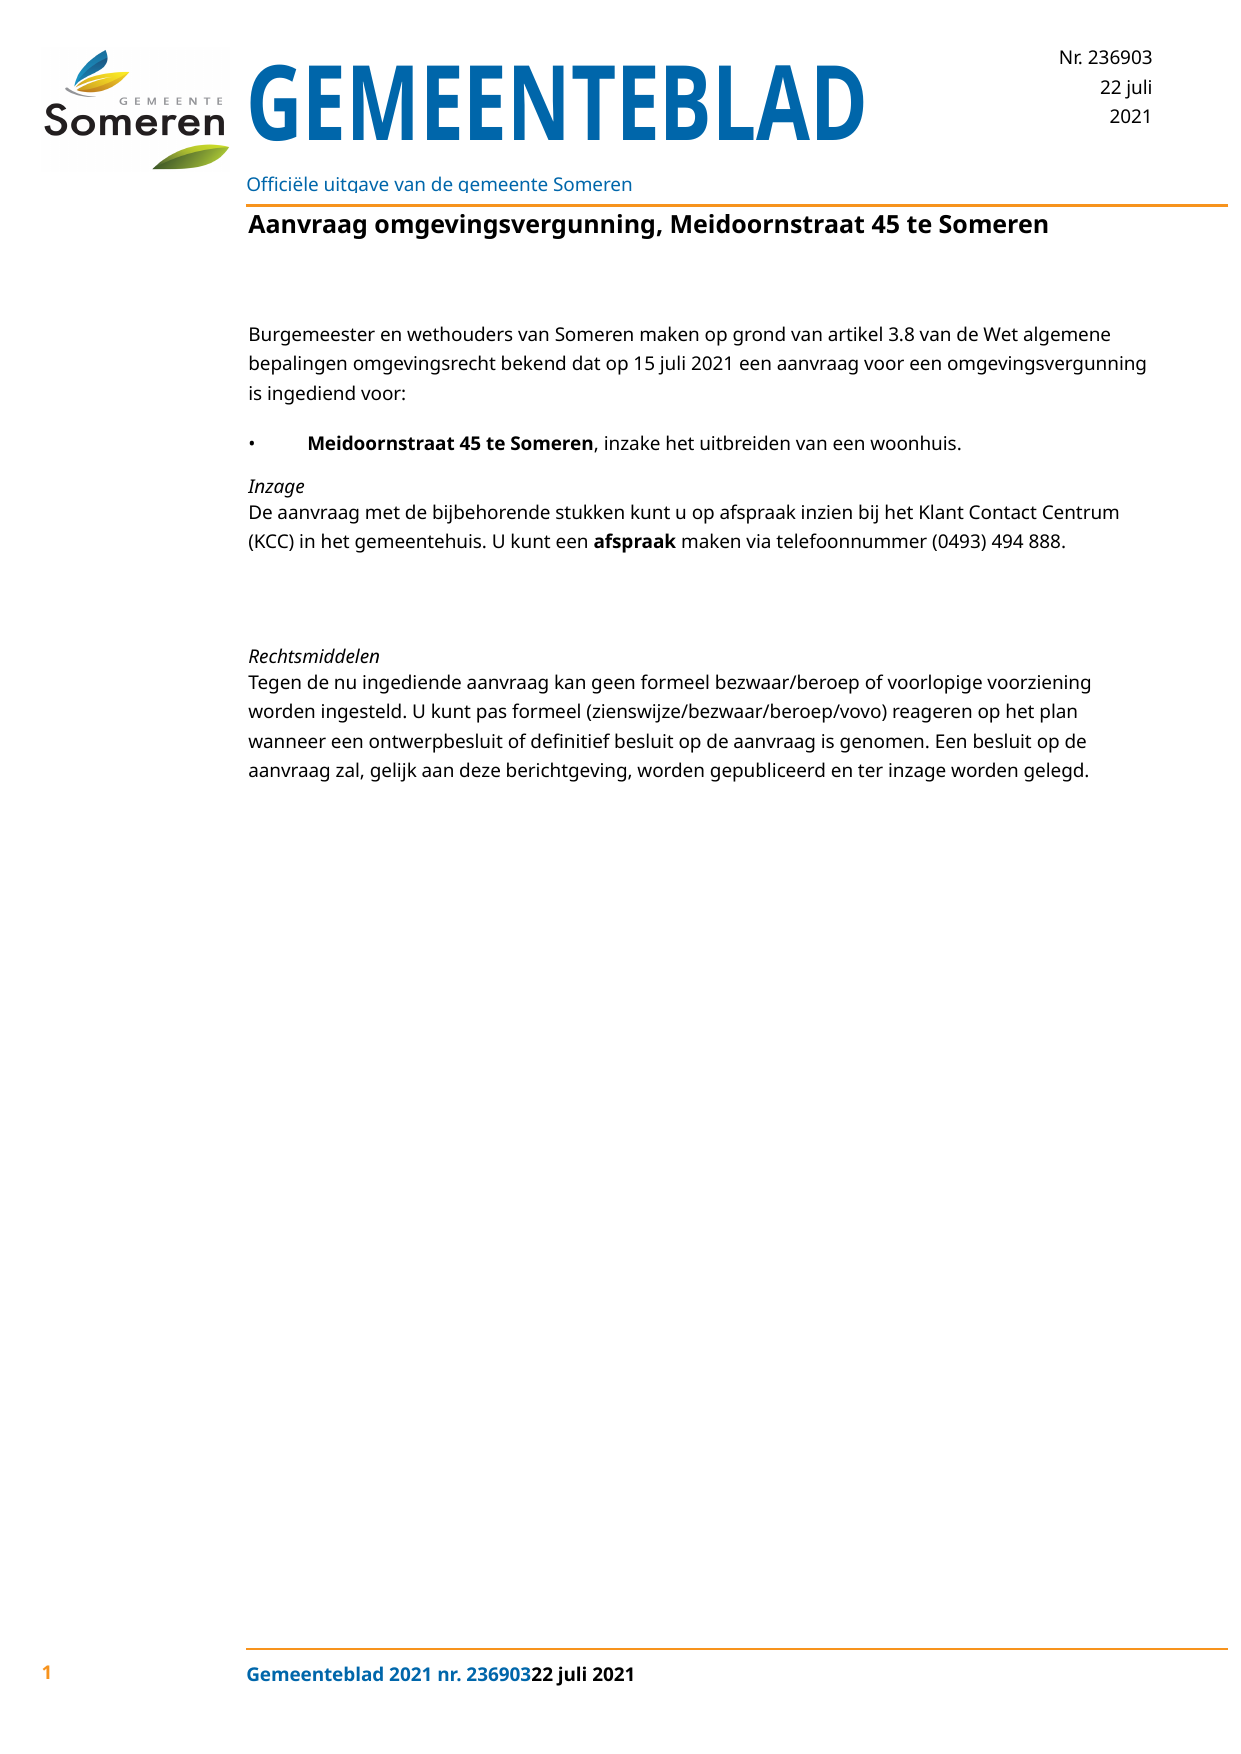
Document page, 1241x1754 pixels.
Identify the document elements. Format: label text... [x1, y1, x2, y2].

picture [41, 47, 231, 172]
text Burgemeester en wethouders van Someren maken op grond van artikel 3.8 van de Wet algemene bepalingen omgevingsrecht bekend dat op 15 juli 2021 een aanvraag voor een omgevingsvergunning is ingediend voor: [248, 321, 1152, 406]
text Aanvraag omgevingsvergunning, Meidoornstraat 45 te Someren [248, 207, 1152, 241]
text De aanvraag met de bijbehorende stukken kunt u op afspraak inzien bij het Klant Contact Centrum (KCC) in het gemeentehuis. U kunt een afspraak maken via telefoonnummer (0493) 494 888. [248, 499, 1152, 554]
list Meidoornstraat 45 te Someren, inzake het uitbreiden van een woonhuis. [248, 430, 1152, 456]
text Tegen de nu ingediende aanvraag kan geen formeel bezwaar/beroep of voorlopige voorziening worden ingesteld. U kunt pas formeel (zienswijze/bezwaar/beroep/vovo) reageren op het plan wanneer een ontwerpbesluit of definitief besluit op de aanvraag is genomen. Een besluit op de aanvraag zal, gelijk aan deze berichtgeving, worden gepubliceerd en ter inzage worden gelegd. [248, 669, 1152, 783]
text Inzage [248, 473, 1152, 499]
text Rechtsmiddelen [248, 643, 1152, 669]
